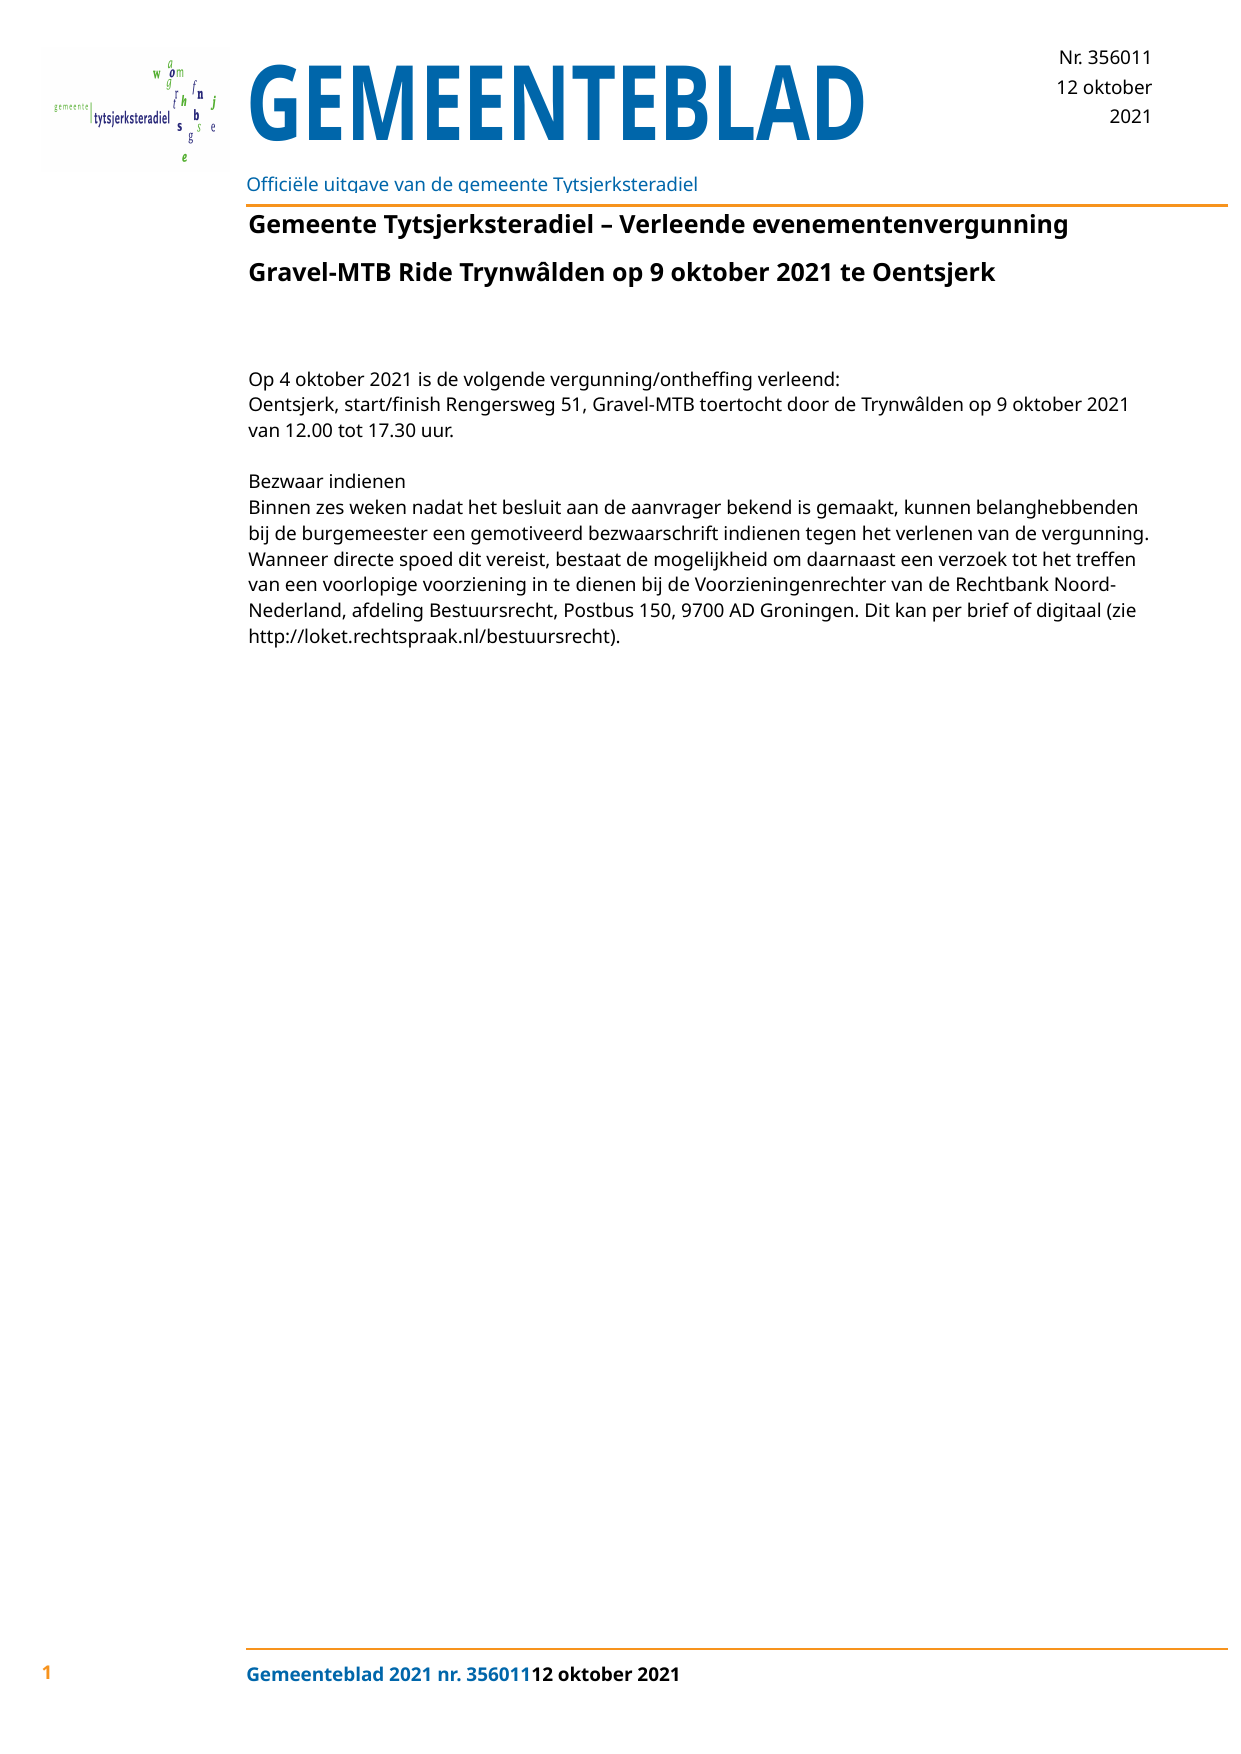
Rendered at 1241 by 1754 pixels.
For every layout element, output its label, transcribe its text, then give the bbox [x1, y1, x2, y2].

text Binnen zes weken nadat het besluit aan de aanvrager bekend is gemaakt, kunnen belanghebbenden bij de burgemeester een gemotiveerd bezwaarschrift indienen tegen het verlenen van de vergunning. Wanneer directe spoed dit vereist, bestaat de mogelijkheid om daarnaast een verzoek tot het treffen van een voorlopige voorziening in te dienen bij de Voorzieningenrechter van de Rechtbank Noord-Nederland, afdeling Bestuursrecht, Postbus 150, 9700 AD Groningen. Dit kan per brief of digitaal (zie http://loket.rechtspraak.nl/bestuursrecht). [248, 494, 1152, 649]
text Gemeente Tytsjerksteradiel – Verleende evenementenvergunning Gravel-MTB Ride Trynwâlden op 9 oktober 2021 te Oentsjerk [248, 207, 1152, 288]
text Oentsjerk, start/finish Rengersweg 51, Gravel-MTB toertocht door de Trynwâlden op 9 oktober 2021 van 12.00 tot 17.30 uur. [248, 391, 1152, 443]
text Bezwaar indienen [248, 469, 1152, 494]
text Op 4 oktober 2021 is de volgende vergunning/ontheffing verleend: [248, 366, 1152, 391]
picture [41, 47, 231, 172]
